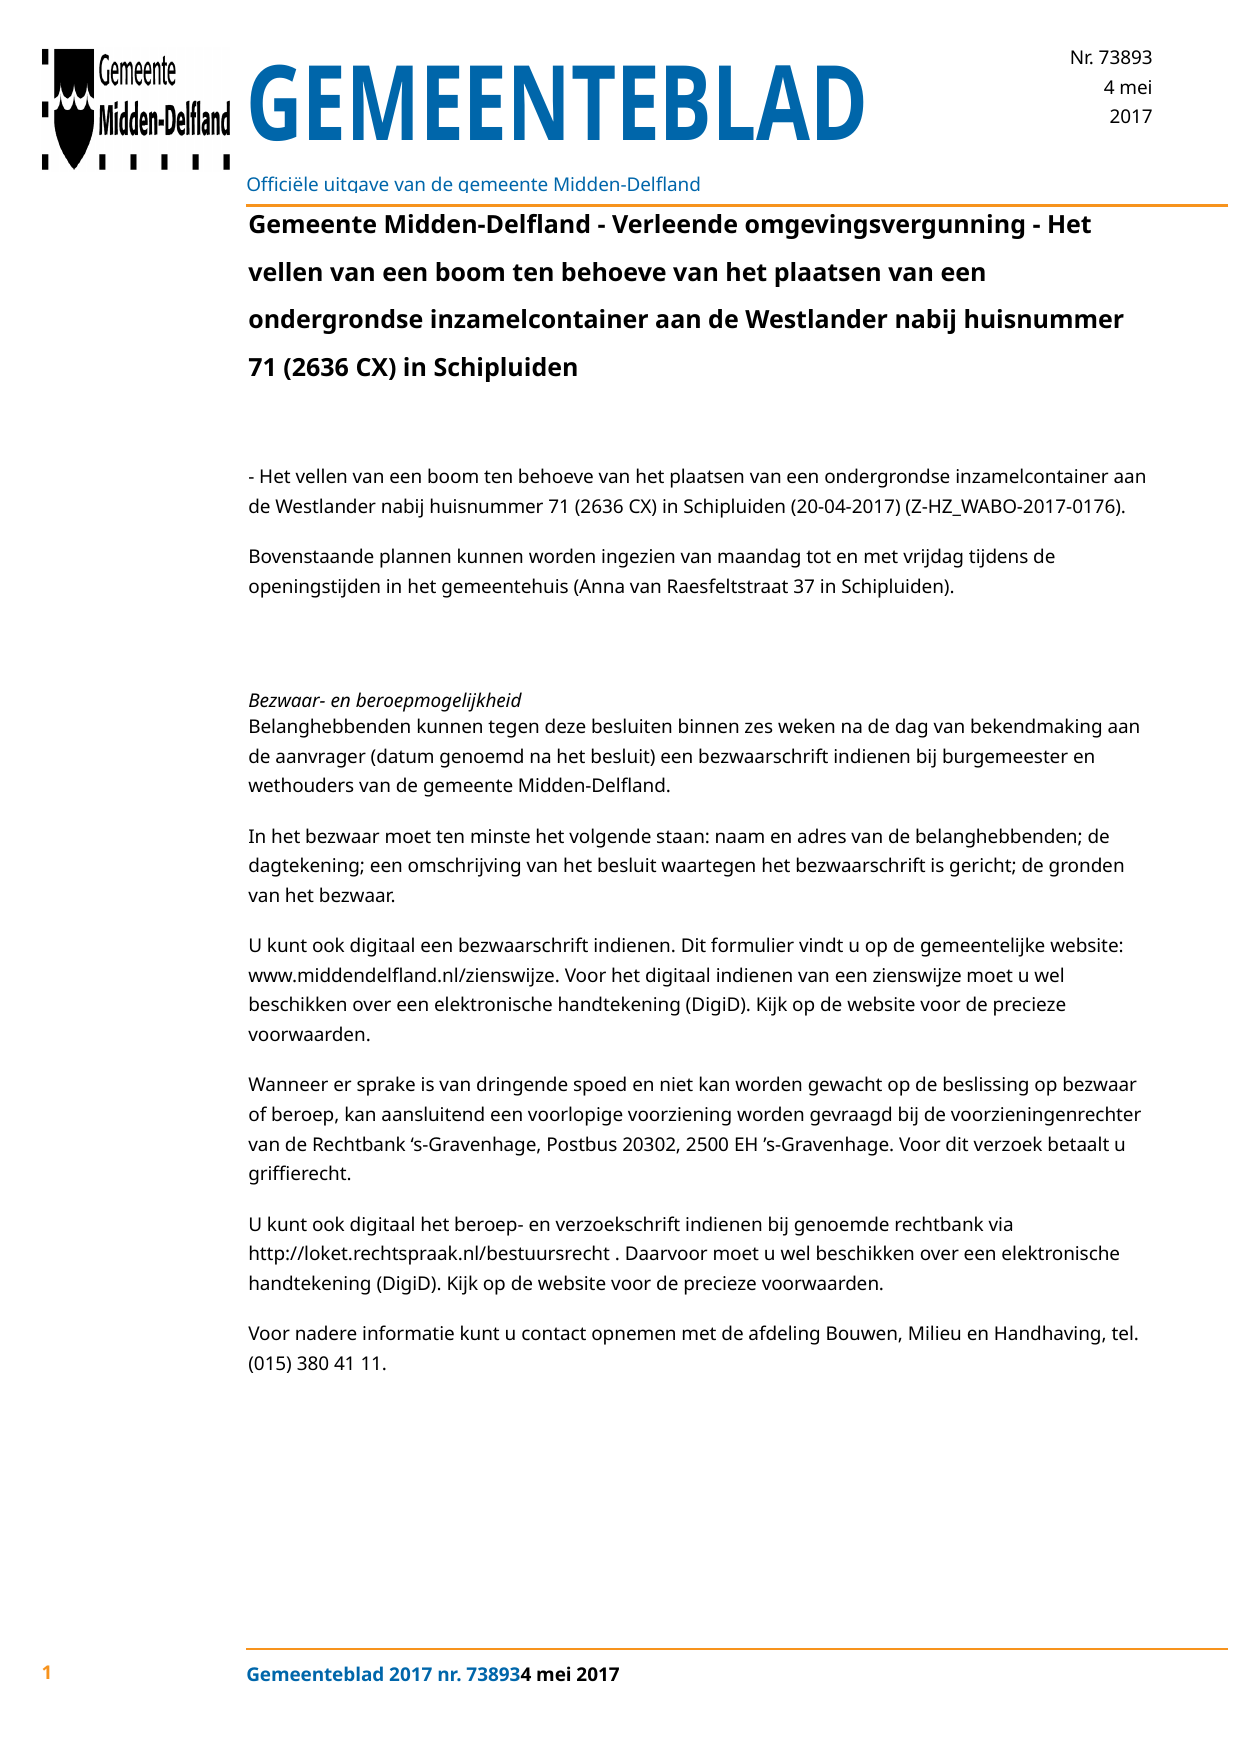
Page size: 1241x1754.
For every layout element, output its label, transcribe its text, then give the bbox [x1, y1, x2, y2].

text U kunt ook digitaal het beroep- en verzoekschrift indienen bij genoemde rechtbank via http://loket.rechtspraak.nl/bestuursrecht . Daarvoor moet u wel beschikken over een elektronische handtekening (DigiD). Kijk op de website voor de precieze voorwaarden. [248, 1211, 1152, 1296]
text Belanghebbenden kunnen tegen deze besluiten binnen zes weken na de dag van bekendmaking aan de aanvrager (datum genoemd na het besluit) een bezwaarschrift indienen bij burgemeester en wethouders van de gemeente Midden-Delfland. [248, 713, 1152, 798]
text In het bezwaar moet ten minste het volgende staan: naam en adres van de belanghebbenden; de dagtekening; een omschrijving van het besluit waartegen het bezwaarschrift is gericht; de gronden van het bezwaar. [248, 823, 1152, 908]
text U kunt ook digitaal een bezwaarschrift indienen. Dit formulier vindt u op de gemeentelijke website: www.middendelfland.nl/zienswijze. Voor het digitaal indienen van een zienswijze moet u wel beschikken over een elektronische handtekening (DigiD). Kijk op de website voor de precieze voorwaarden. [248, 932, 1152, 1047]
text Gemeente Midden-Delfland - Verleende omgevingsvergunning - Het vellen van een boom ten behoeve van het plaatsen van een ondergrondse inzamelcontainer aan de Westlander nabij huisnummer 71 (2636 CX) in Schipluiden [248, 207, 1152, 384]
text Voor nadere informatie kunt u contact opnemen met de afdeling Bouwen, Milieu en Handhaving, tel. (015) 380 41 11. [248, 1320, 1152, 1376]
picture [41, 47, 231, 172]
text Bezwaar- en beroepmogelijkheid [248, 687, 1152, 713]
text - Het vellen van een boom ten behoeve van het plaatsen van een ondergrondse inzamelcontainer aan de Westlander nabij huisnummer 71 (2636 CX) in Schipluiden (20-04-2017) (Z-HZ_WABO-2017-0176). [248, 463, 1152, 519]
text Bovenstaande plannen kunnen worden ingezien van maandag tot en met vrijdag tijdens de openingstijden in het gemeentehuis (Anna van Raesfeltstraat 37 in Schipluiden). [248, 543, 1152, 599]
text Wanneer er sprake is van dringende spoed en niet kan worden gewacht op de beslissing op bezwaar of beroep, kan aansluitend een voorlopige voorziening worden gevraagd bij de voorzieningenrechter van de Rechtbank ‘s-Gravenhage, Postbus 20302, 2500 EH ’s-Gravenhage. Voor dit verzoek betaalt u griffierecht. [248, 1072, 1152, 1186]
